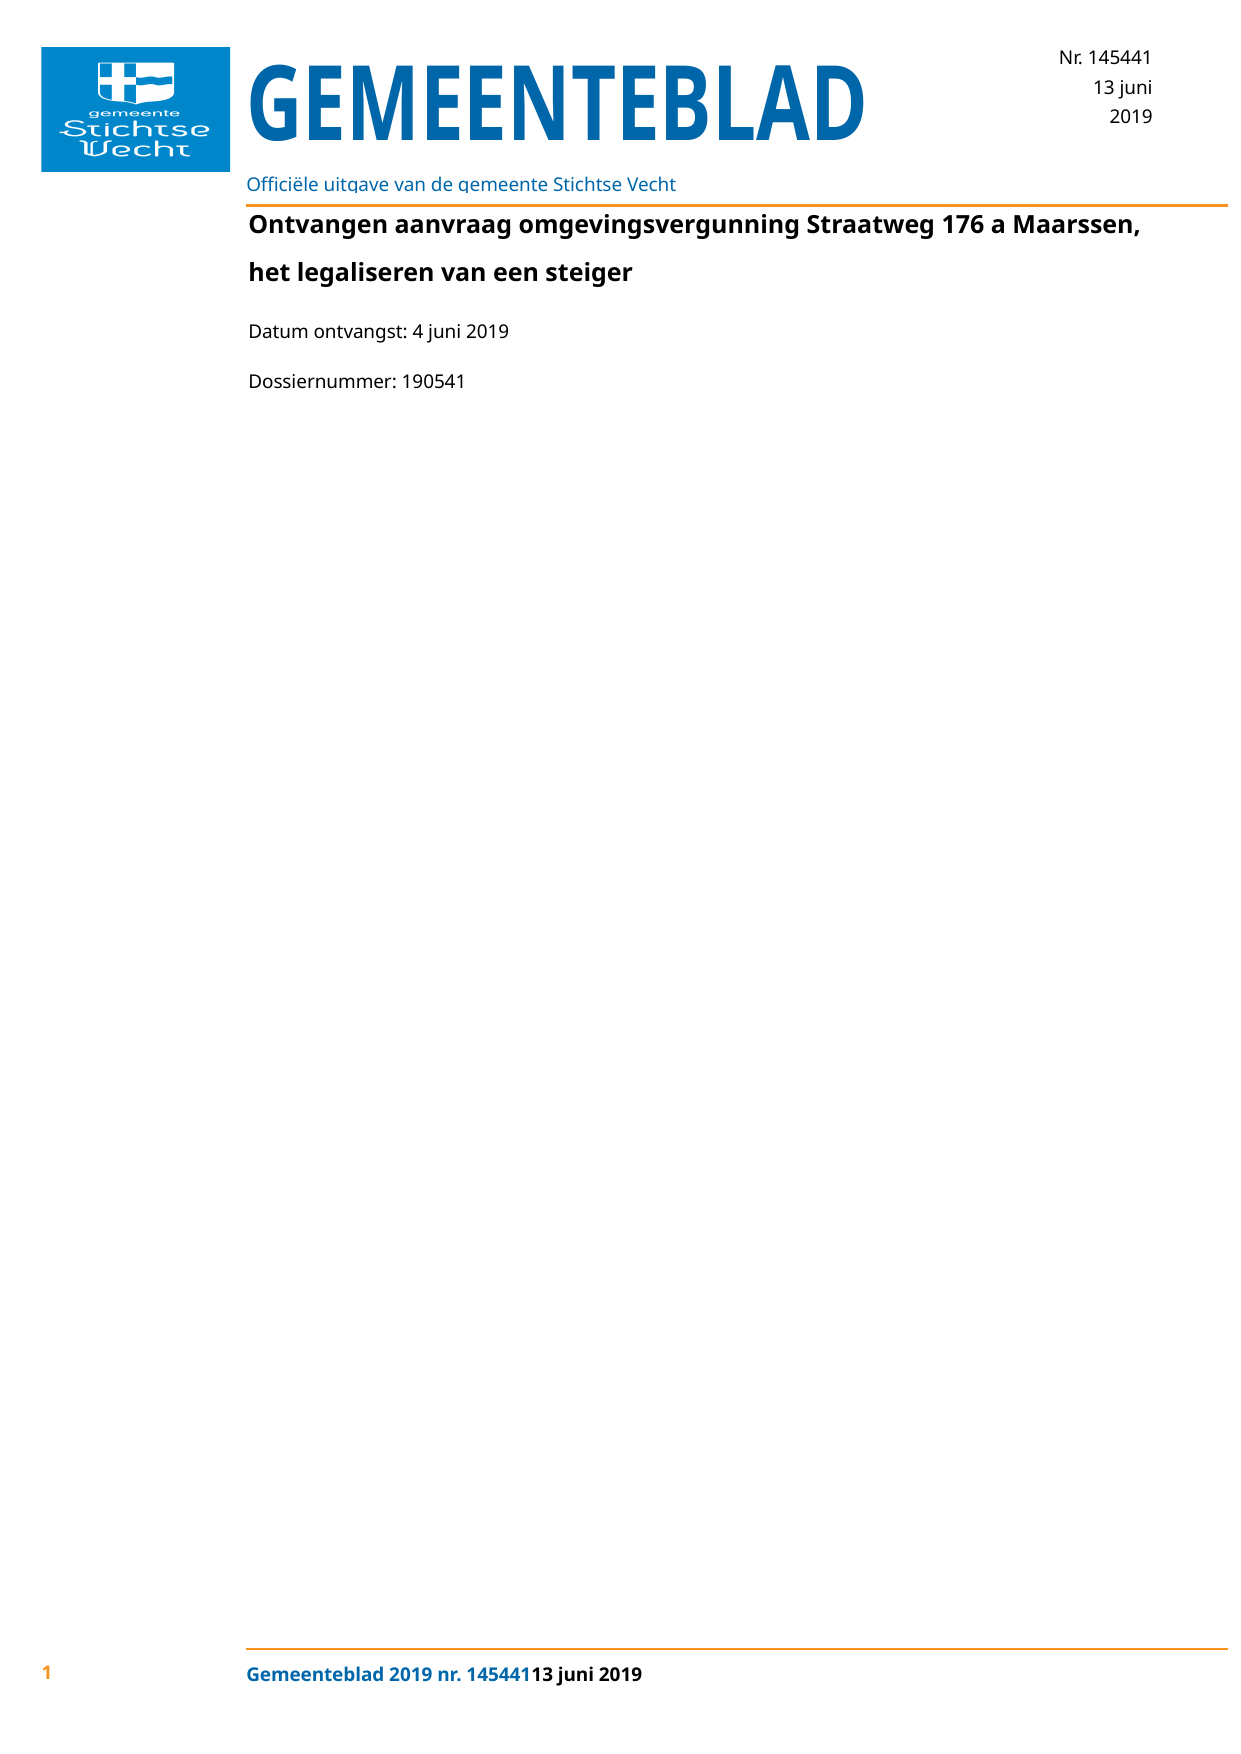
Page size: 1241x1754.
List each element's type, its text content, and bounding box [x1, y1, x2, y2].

text Datum ontvangst: 4 juni 2019 [248, 318, 1152, 344]
text Dossiernummer: 190541 [248, 368, 1152, 394]
text Ontvangen aanvraag omgevingsvergunning Straatweg 176 a Maarssen, het legaliseren van een steiger [248, 207, 1152, 288]
picture [99, 63, 135, 101]
picture [137, 63, 174, 103]
